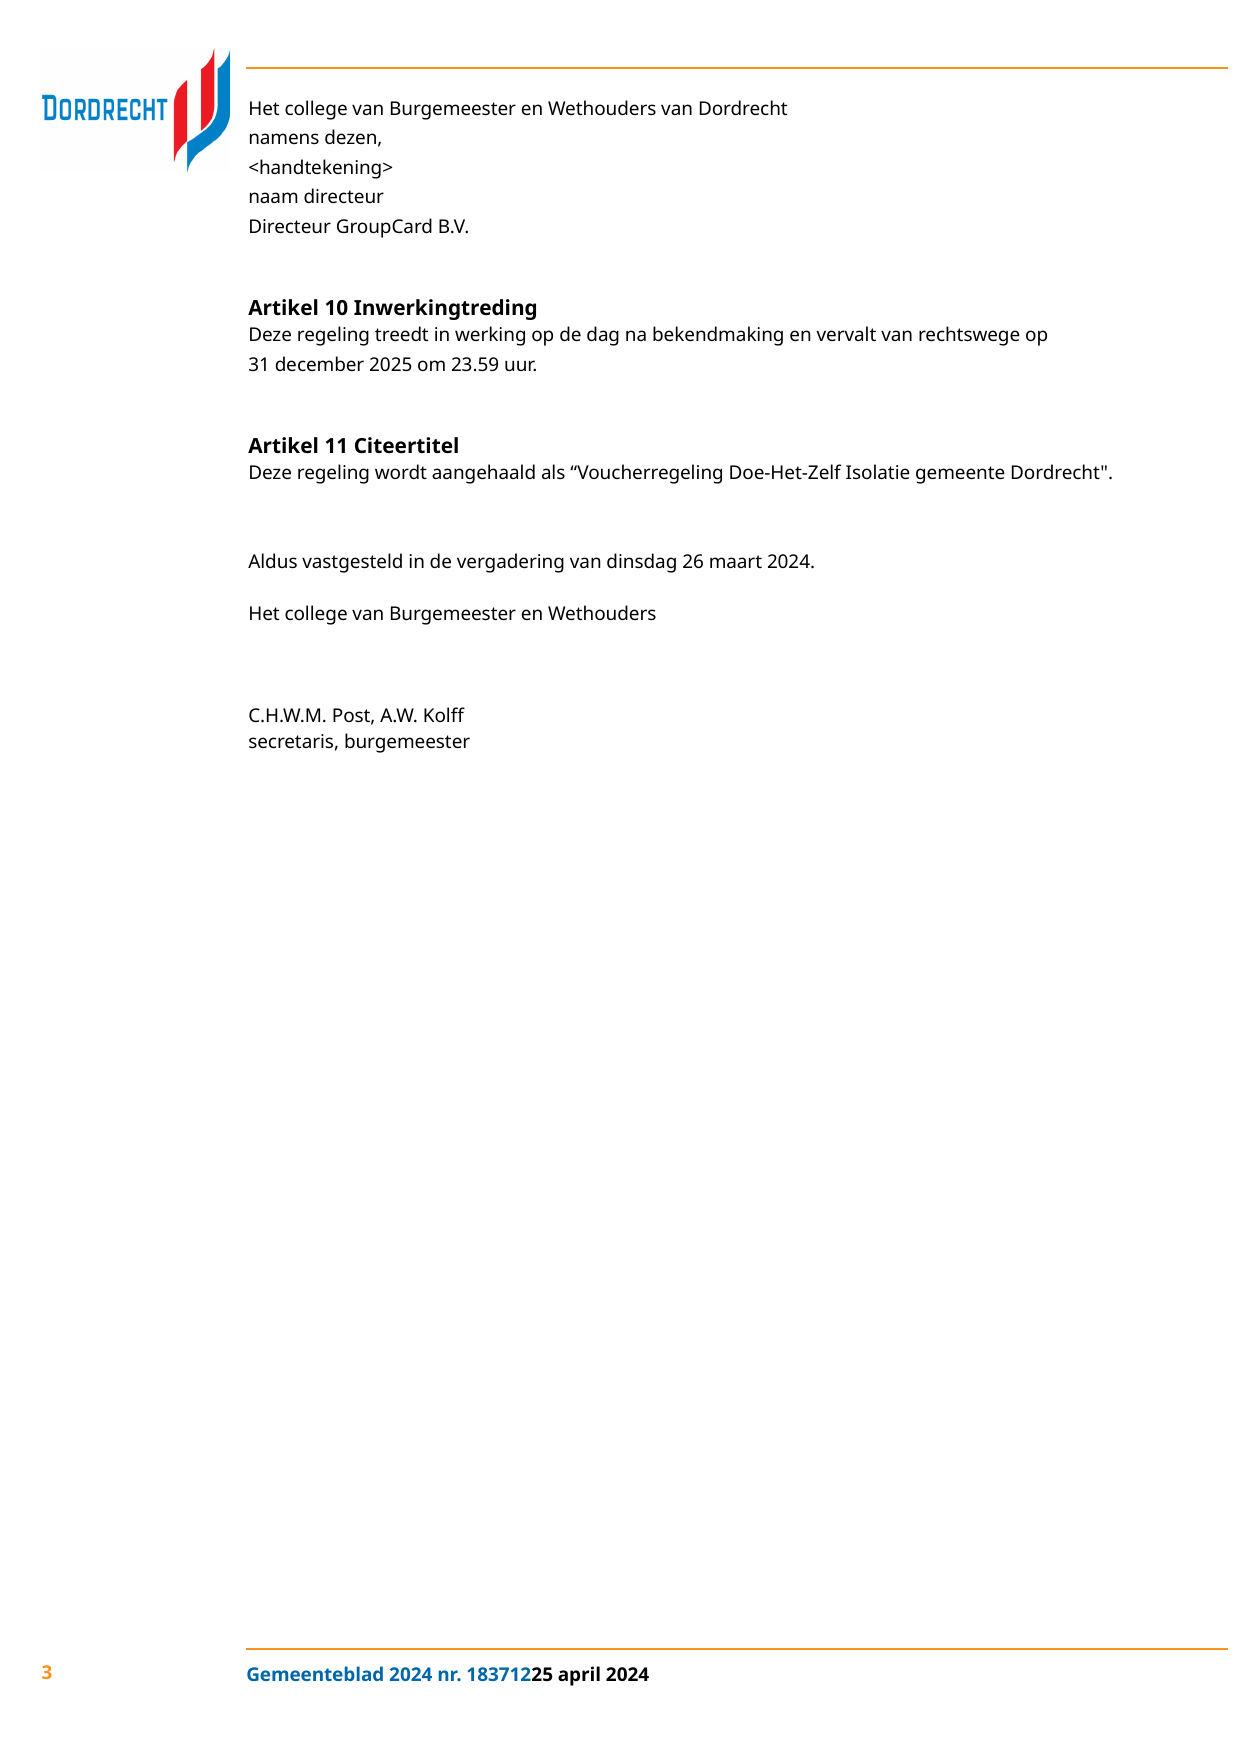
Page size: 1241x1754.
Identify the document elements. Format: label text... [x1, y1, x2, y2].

text Artikel 10 Inwerkingtreding [248, 293, 1152, 322]
text Directeur GroupCard B.V. [248, 213, 1152, 239]
text C.H.W.M. Post, A.W. Kolff [248, 703, 1152, 728]
text secretaris, burgemeester [248, 728, 1152, 754]
text Aldus vastgesteld in de vergadering van dinsdag 26 maart 2024. [248, 548, 1152, 574]
text Het college van Burgemeester en Wethouders [248, 600, 1152, 626]
text <handtekening> [248, 154, 1152, 180]
text Deze regeling treedt in werking op de dag na bekendmaking en vervalt van rechtswege op 31 december 2025 om 23.59 uur. [248, 322, 1152, 377]
picture [41, 47, 231, 172]
text Deze regeling wordt aangehaald als “Voucherregeling Doe-Het-Zelf Isolatie gemeente Dordrecht". [248, 459, 1152, 485]
text Het college van Burgemeester en Wethouders van Dordrecht [248, 95, 1152, 121]
text Artikel 11 Citeertitel [248, 431, 1152, 459]
text namens dezen, [248, 124, 1152, 150]
text naam directeur [248, 183, 1152, 209]
